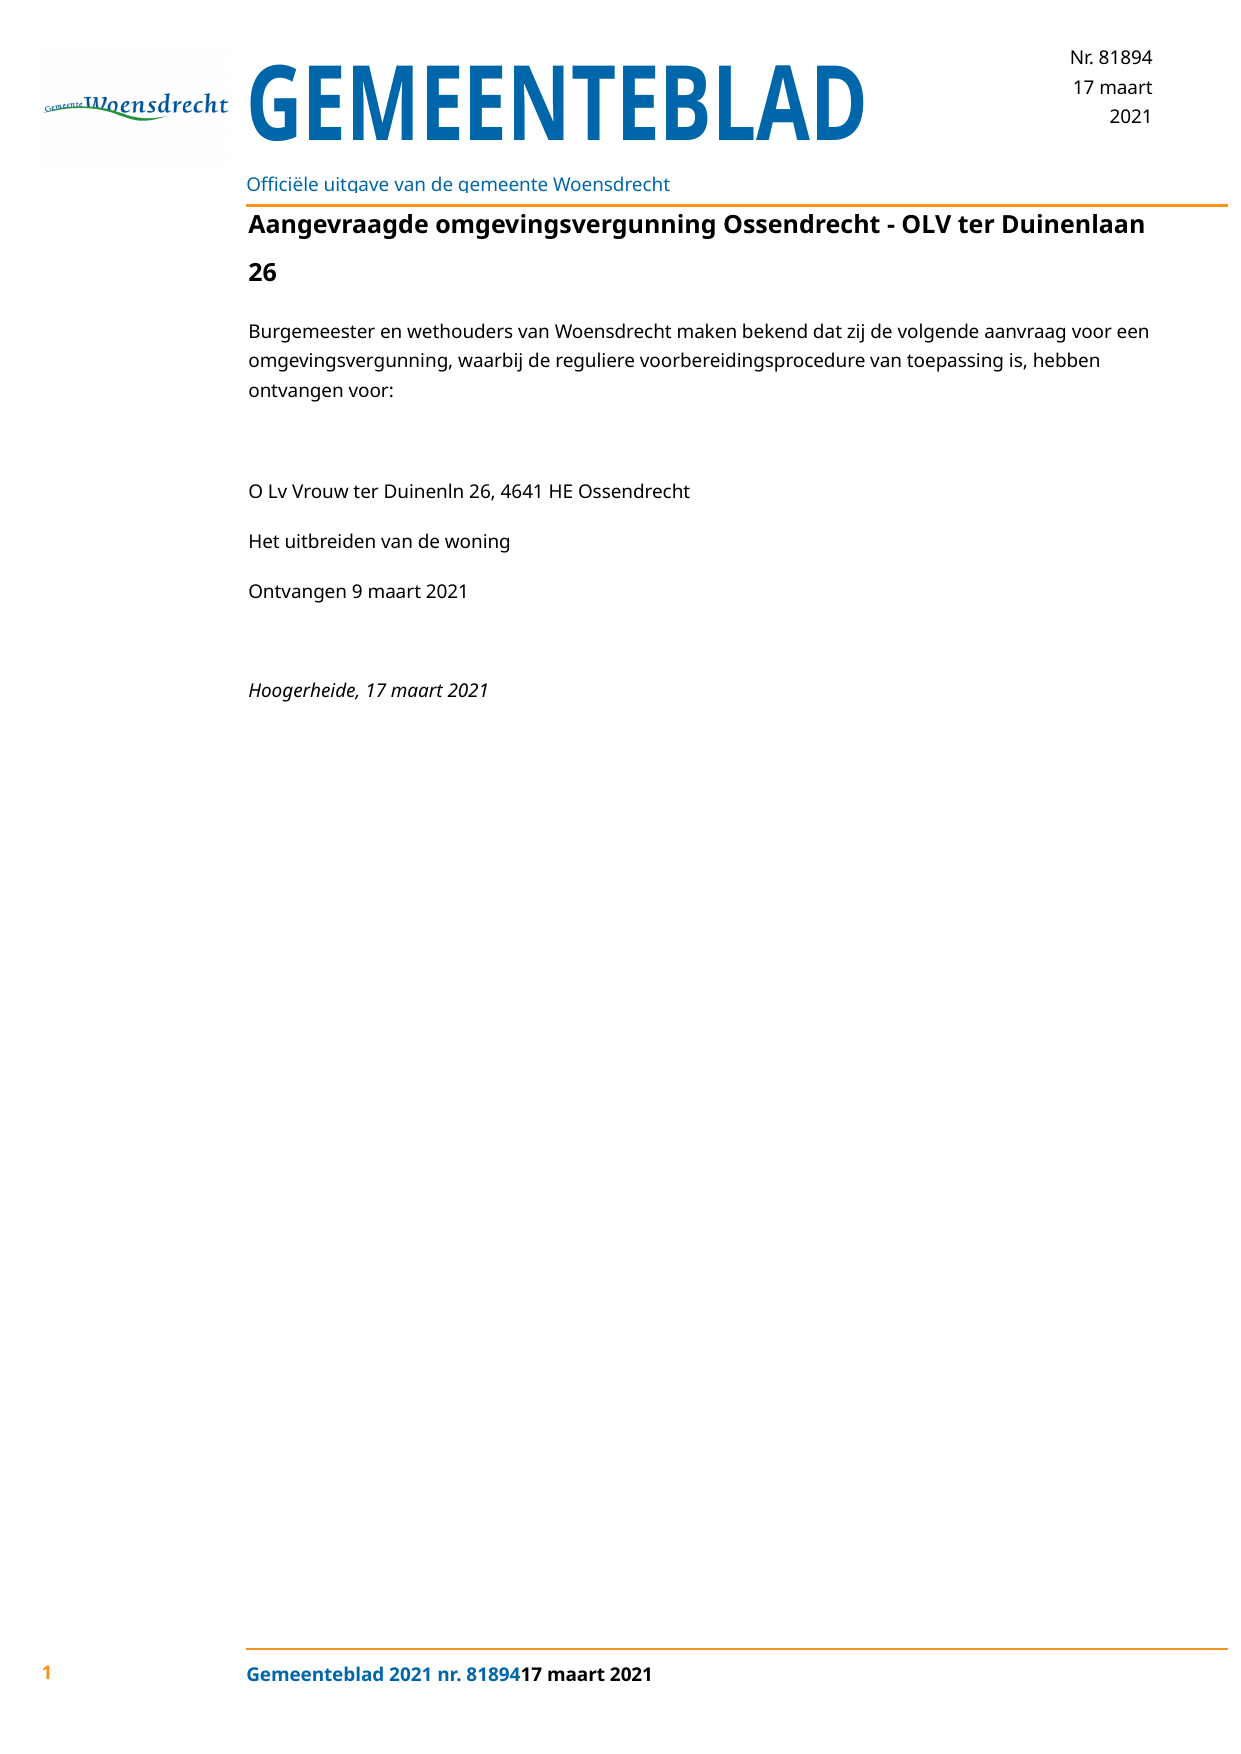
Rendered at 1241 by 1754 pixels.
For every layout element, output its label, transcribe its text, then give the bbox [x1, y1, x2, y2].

text Ontvangen 9 maart 2021 [248, 579, 1152, 604]
text O Lv Vrouw ter Duinenln 26, 4641 HE Ossendrecht [248, 478, 1152, 504]
text Burgemeester en wethouders van Woensdrecht maken bekend dat zij de volgende aanvraag voor een omgevingsvergunning, waarbij de reguliere voorbereidingsprocedure van toepassing is, hebben ontvangen voor: [248, 318, 1152, 403]
text Aangevraagde omgevingsvergunning Ossendrecht - OLV ter Duinenlaan 26 [248, 207, 1152, 288]
text Hoogerheide, 17 maart 2021 [248, 677, 1152, 703]
text Het uitbreiden van de woning [248, 528, 1152, 554]
picture [41, 47, 231, 172]
